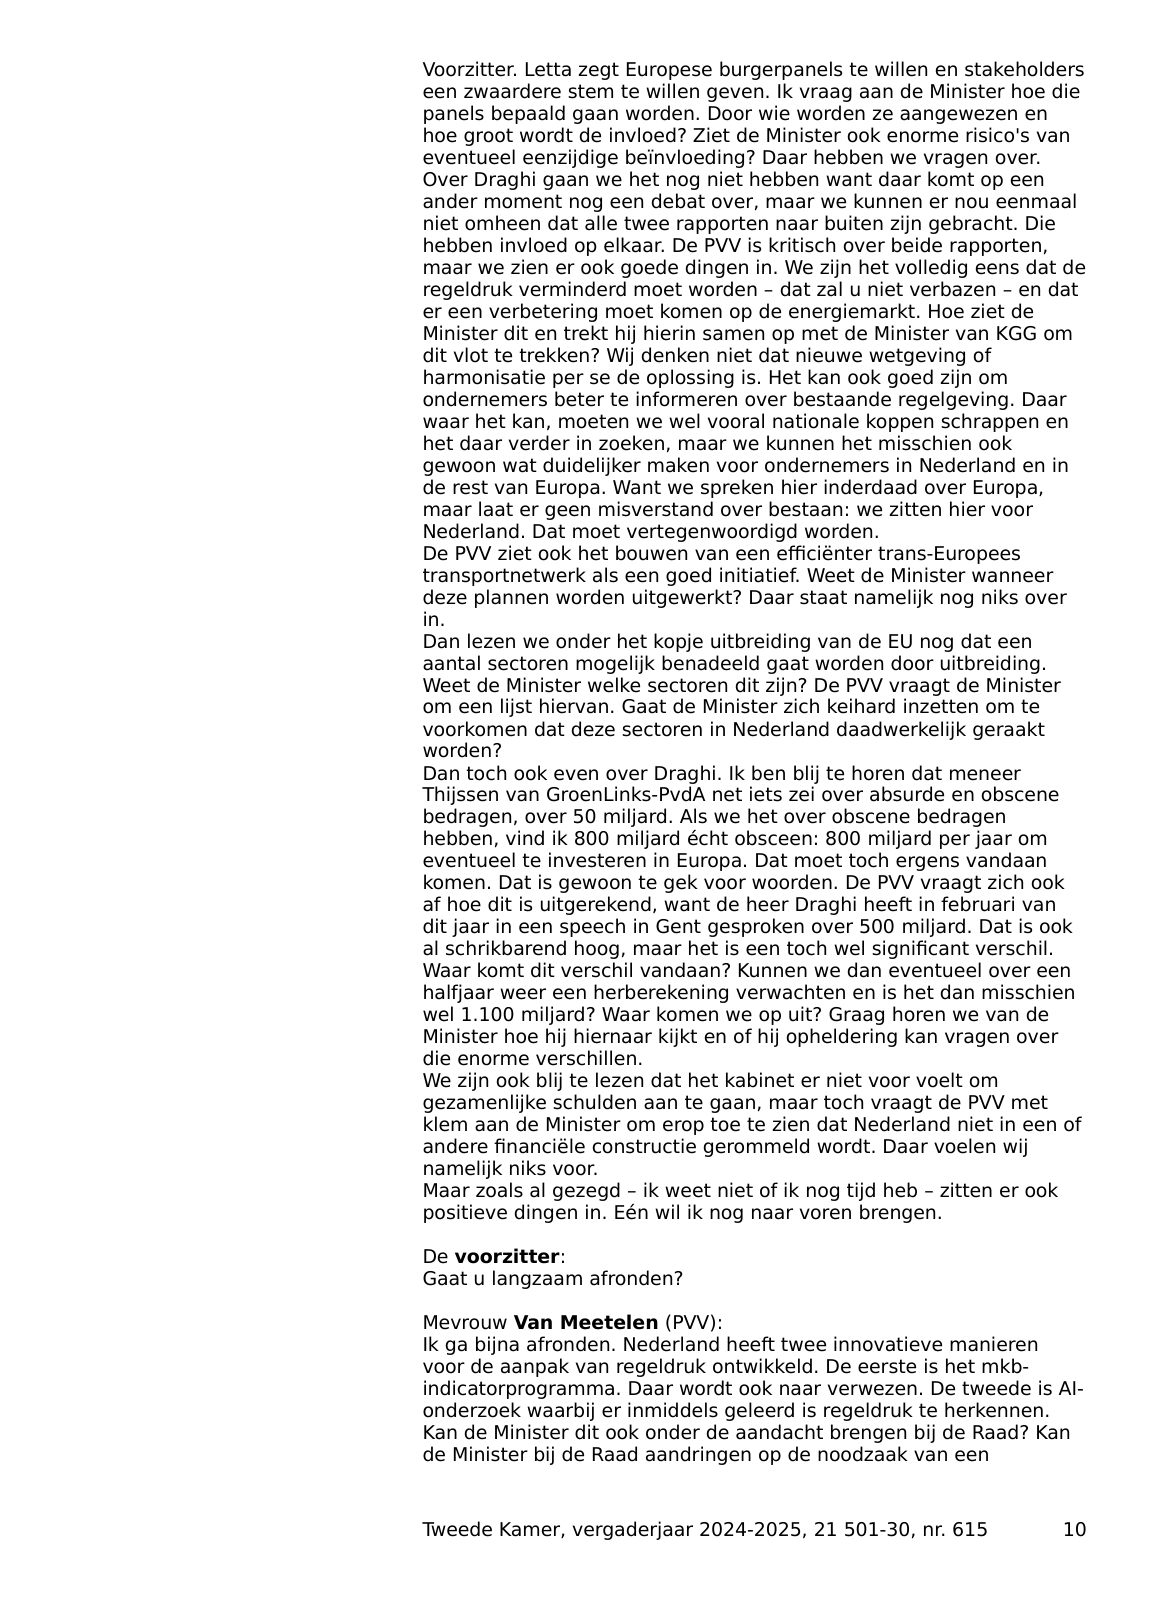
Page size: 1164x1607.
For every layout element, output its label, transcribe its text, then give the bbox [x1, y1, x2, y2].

text Dan toch ook even over Draghi. Ik ben blij te horen dat meneer Thijssen van GroenLinks-PvdA net iets zei over absurde en obscene bedragen, over 50 miljard. Als we het over obscene bedragen hebben, vind ik 800 miljard écht obsceen: 800 miljard per jaar om eventueel te investeren in Europa. Dat moet toch ergens vandaan komen. Dat is gewoon te gek voor woorden. De PVV vraagt zich ook af hoe dit is uitgerekend, want de heer Draghi heeft in februari van dit jaar in een speech in Gent gesproken over 500 miljard. Dat is ook al schrikbarend hoog, maar het is een toch wel significant verschil. Waar komt dit verschil vandaan? Kunnen we dan eventueel over een halfjaar weer een herberekening verwachten en is het dan misschien wel 1.100 miljard? Waar komen we op uit? Graag horen we van de Minister hoe hij hiernaar kijkt en of hij opheldering kan vragen over die enorme verschillen. [422, 762, 1087, 1070]
text De voorzitter: [422, 1246, 1087, 1268]
text Mevrouw Van Meetelen (PVV): [422, 1312, 1087, 1334]
text Over Draghi gaan we het nog niet hebben want daar komt op een ander moment nog een debat over, maar we kunnen er nou eenmaal niet omheen dat alle twee rapporten naar buiten zijn gebracht. Die hebben invloed op elkaar. De PVV is kritisch over beide rapporten, maar we zien er ook goede dingen in. We zijn het volledig eens dat de regeldruk verminderd moet worden – dat zal u niet verbazen – en dat er een verbetering moet komen op de energiemarkt. Hoe ziet de Minister dit en trekt hij hierin samen op met de Minister van KGG om dit vlot te trekken? Wij denken niet dat nieuwe wetgeving of harmonisatie per se de oplossing is. Het kan ook goed zijn om ondernemers beter te informeren over bestaande regelgeving. Daar waar het kan, moeten we wel vooral nationale koppen schrappen en het daar verder in zoeken, maar we kunnen het misschien ook gewoon wat duidelijker maken voor ondernemers in Nederland en in de rest van Europa. Want we spreken hier inderdaad over Europa, maar laat er geen misverstand over bestaan: we zitten hier voor Nederland. Dat moet vertegenwoordigd worden. [422, 169, 1087, 543]
text Gaat u langzaam afronden? [422, 1268, 1087, 1290]
text Voorzitter. Letta zegt Europese burgerpanels te willen en stakeholders een zwaardere stem te willen geven. Ik vraag aan de Minister hoe die panels bepaald gaan worden. Door wie worden ze aangewezen en hoe groot wordt de invloed? Ziet de Minister ook enorme risico's van eventueel eenzijdige beïnvloeding? Daar hebben we vragen over. [422, 59, 1087, 169]
text Dan lezen we onder het kopje uitbreiding van de EU nog dat een aantal sectoren mogelijk benadeeld gaat worden door uitbreiding. Weet de Minister welke sectoren dit zijn? De PVV vraagt de Minister om een lijst hiervan. Gaat de Minister zich keihard inzetten om te voorkomen dat deze sectoren in Nederland daadwerkelijk geraakt worden? [422, 631, 1087, 762]
text Maar zoals al gezegd – ik weet niet of ik nog tijd heb – zitten er ook positieve dingen in. Eén wil ik nog naar voren brengen. [422, 1180, 1087, 1224]
text De PVV ziet ook het bouwen van een efficiënter trans-Europees transportnetwerk als een goed initiatief. Weet de Minister wanneer deze plannen worden uitgewerkt? Daar staat namelijk nog niks over in. [422, 543, 1087, 631]
text We zijn ook blij te lezen dat het kabinet er niet voor voelt om gezamenlijke schulden aan te gaan, maar toch vraagt de PVV met klem aan de Minister om erop toe te zien dat Nederland niet in een of andere financiële constructie gerommeld wordt. Daar voelen wij namelijk niks voor. [422, 1070, 1087, 1180]
text Ik ga bijna afronden. Nederland heeft twee innovatieve manieren voor de aanpak van regeldruk ontwikkeld. De eerste is het mkb-indicatorprogramma. Daar wordt ook naar verwezen. De tweede is AI-onderzoek waarbij er inmiddels geleerd is regeldruk te herkennen. Kan de Minister dit ook onder de aandacht brengen bij de Raad? Kan de Minister bij de Raad aandringen op de noodzaak van een [422, 1334, 1087, 1466]
